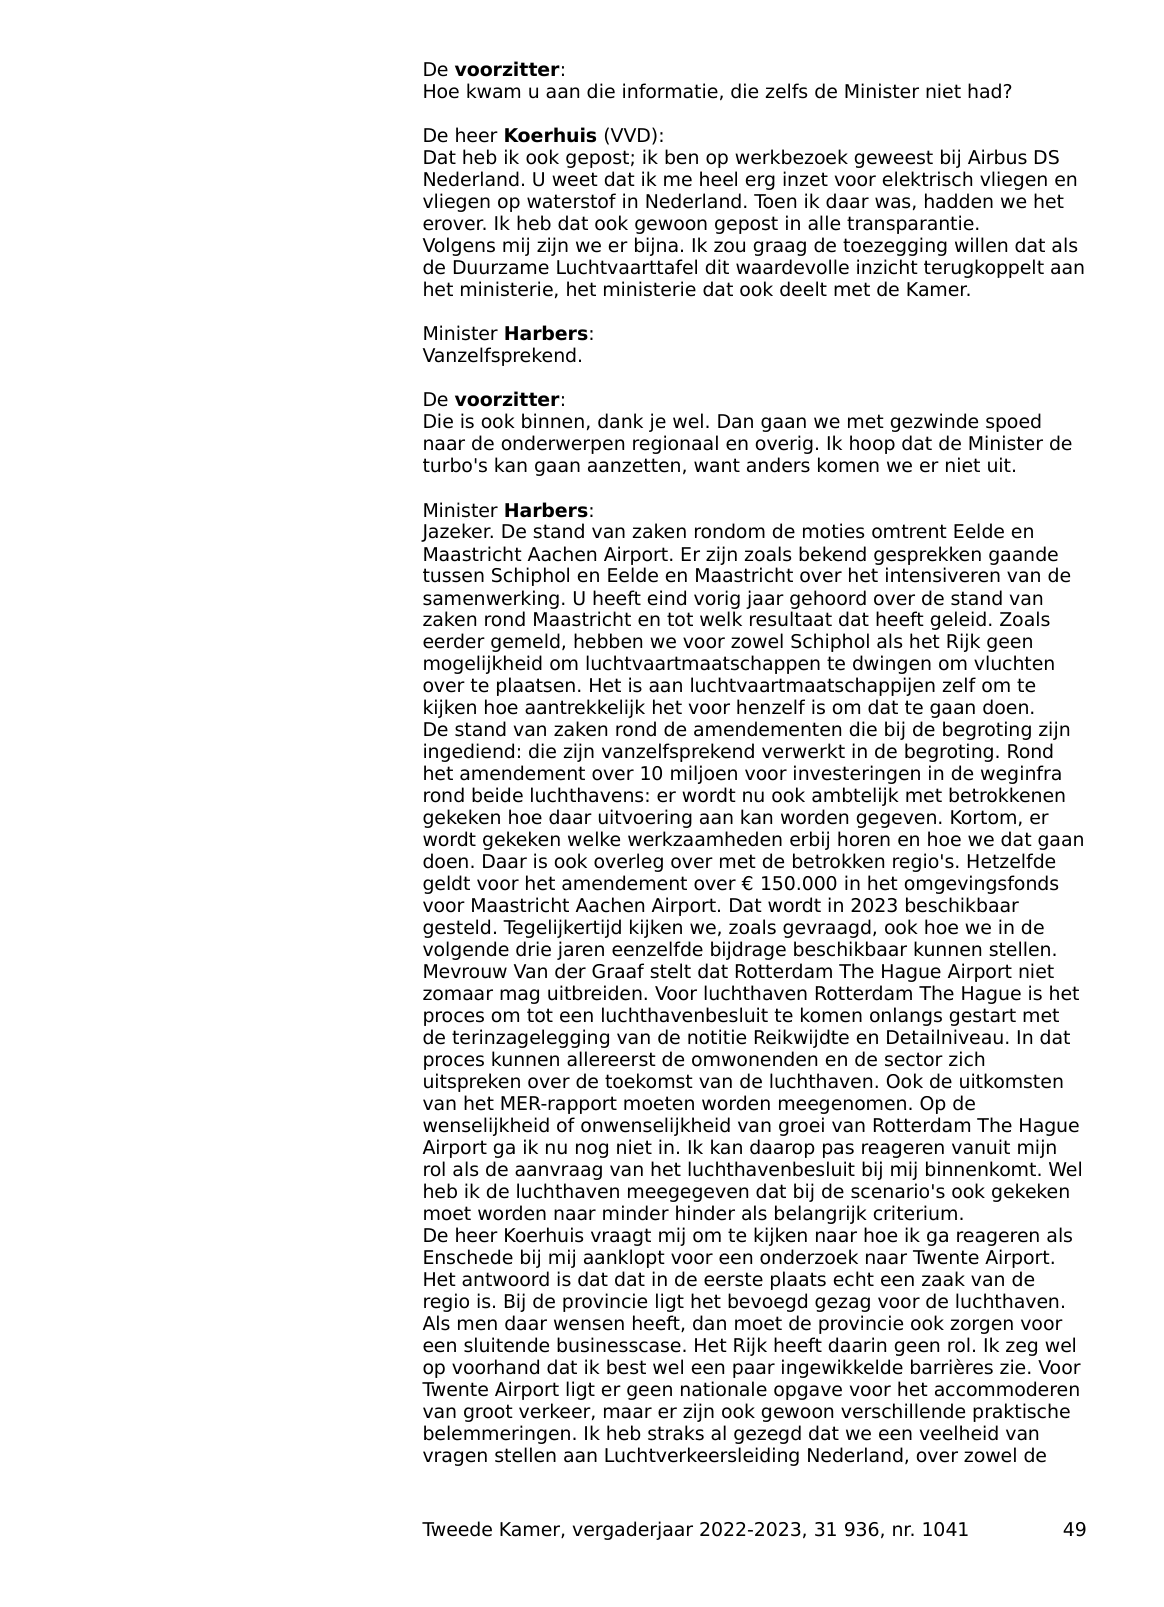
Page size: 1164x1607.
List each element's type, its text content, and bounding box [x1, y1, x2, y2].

text Die is ook binnen, dank je wel. Dan gaan we met gezwinde spoed naar de onderwerpen regionaal en overig. Ik hoop dat de Minister de turbo's kan gaan aanzetten, want anders komen we er niet uit. [422, 411, 1087, 477]
text De heer Koerhuis (VVD): [422, 125, 1087, 147]
text Mevrouw Van der Graaf stelt dat Rotterdam The Hague Airport niet zomaar mag uitbreiden. Voor luchthaven Rotterdam The Hague is het proces om tot een luchthavenbesluit te komen onlangs gestart met de terinzagelegging van de notitie Reikwijdte en Detailniveau. In dat proces kunnen allereerst de omwonenden en de sector zich uitspreken over de toekomst van de luchthaven. Ook de uitkomsten van het MER-rapport moeten worden meegenomen. Op de wenselijkheid of onwenselijkheid van groei van Rotterdam The Hague Airport ga ik nu nog niet in. Ik kan daarop pas reageren vanuit mijn rol als de aanvraag van het luchthavenbesluit bij mij binnenkomt. Wel heb ik de luchthaven meegegeven dat bij de scenario's ook gekeken moet worden naar minder hinder als belangrijk criterium. [422, 961, 1087, 1225]
text Dat heb ik ook gepost; ik ben op werkbezoek geweest bij Airbus DS Nederland. U weet dat ik me heel erg inzet voor elektrisch vliegen en vliegen op waterstof in Nederland. Toen ik daar was, hadden we het erover. Ik heb dat ook gewoon gepost in alle transparantie. [422, 147, 1087, 235]
text Minister Harbers: [422, 499, 1087, 521]
text Minister Harbers: [422, 323, 1087, 345]
text Volgens mij zijn we er bijna. Ik zou graag de toezegging willen dat als de Duurzame Luchtvaarttafel dit waardevolle inzicht terugkoppelt aan het ministerie, het ministerie dat ook deelt met de Kamer. [422, 235, 1087, 301]
text Jazeker. De stand van zaken rondom de moties omtrent Eelde en Maastricht Aachen Airport. Er zijn zoals bekend gesprekken gaande tussen Schiphol en Eelde en Maastricht over het intensiveren van de samenwerking. U heeft eind vorig jaar gehoord over de stand van zaken rond Maastricht en tot welk resultaat dat heeft geleid. Zoals eerder gemeld, hebben we voor zowel Schiphol als het Rijk geen mogelijkheid om luchtvaartmaatschappen te dwingen om vluchten over te plaatsen. Het is aan luchtvaartmaatschappijen zelf om te kijken hoe aantrekkelijk het voor henzelf is om dat te gaan doen. [422, 521, 1087, 719]
text Vanzelfsprekend. [422, 345, 1087, 367]
text De voorzitter: [422, 59, 1087, 81]
text Hoe kwam u aan die informatie, die zelfs de Minister niet had? [422, 81, 1087, 103]
text De voorzitter: [422, 389, 1087, 411]
text De stand van zaken rond de amendementen die bij de begroting zijn ingediend: die zijn vanzelfsprekend verwerkt in de begroting. Rond het amendement over 10 miljoen voor investeringen in de weginfra rond beide luchthavens: er wordt nu ook ambtelijk met betrokkenen gekeken hoe daar uitvoering aan kan worden gegeven. Kortom, er wordt gekeken welke werkzaamheden erbij horen en hoe we dat gaan doen. Daar is ook overleg over met de betrokken regio's. Hetzelfde geldt voor het amendement over € 150.000 in het omgevingsfonds voor Maastricht Aachen Airport. Dat wordt in 2023 beschikbaar gesteld. Tegelijkertijd kijken we, zoals gevraagd, ook hoe we in de volgende drie jaren eenzelfde bijdrage beschikbaar kunnen stellen. [422, 719, 1087, 961]
text De heer Koerhuis vraagt mij om te kijken naar hoe ik ga reageren als Enschede bij mij aanklopt voor een onderzoek naar Twente Airport. Het antwoord is dat dat in de eerste plaats echt een zaak van de regio is. Bij de provincie ligt het bevoegd gezag voor de luchthaven. Als men daar wensen heeft, dan moet de provincie ook zorgen voor een sluitende businesscase. Het Rijk heeft daarin geen rol. Ik zeg wel op voorhand dat ik best wel een paar ingewikkelde barrières zie. Voor Twente Airport ligt er geen nationale opgave voor het accommoderen van groot verkeer, maar er zijn ook gewoon verschillende praktische belemmeringen. Ik heb straks al gezegd dat we een veelheid van vragen stellen aan Luchtverkeersleiding Nederland, over zowel de [422, 1225, 1087, 1467]
